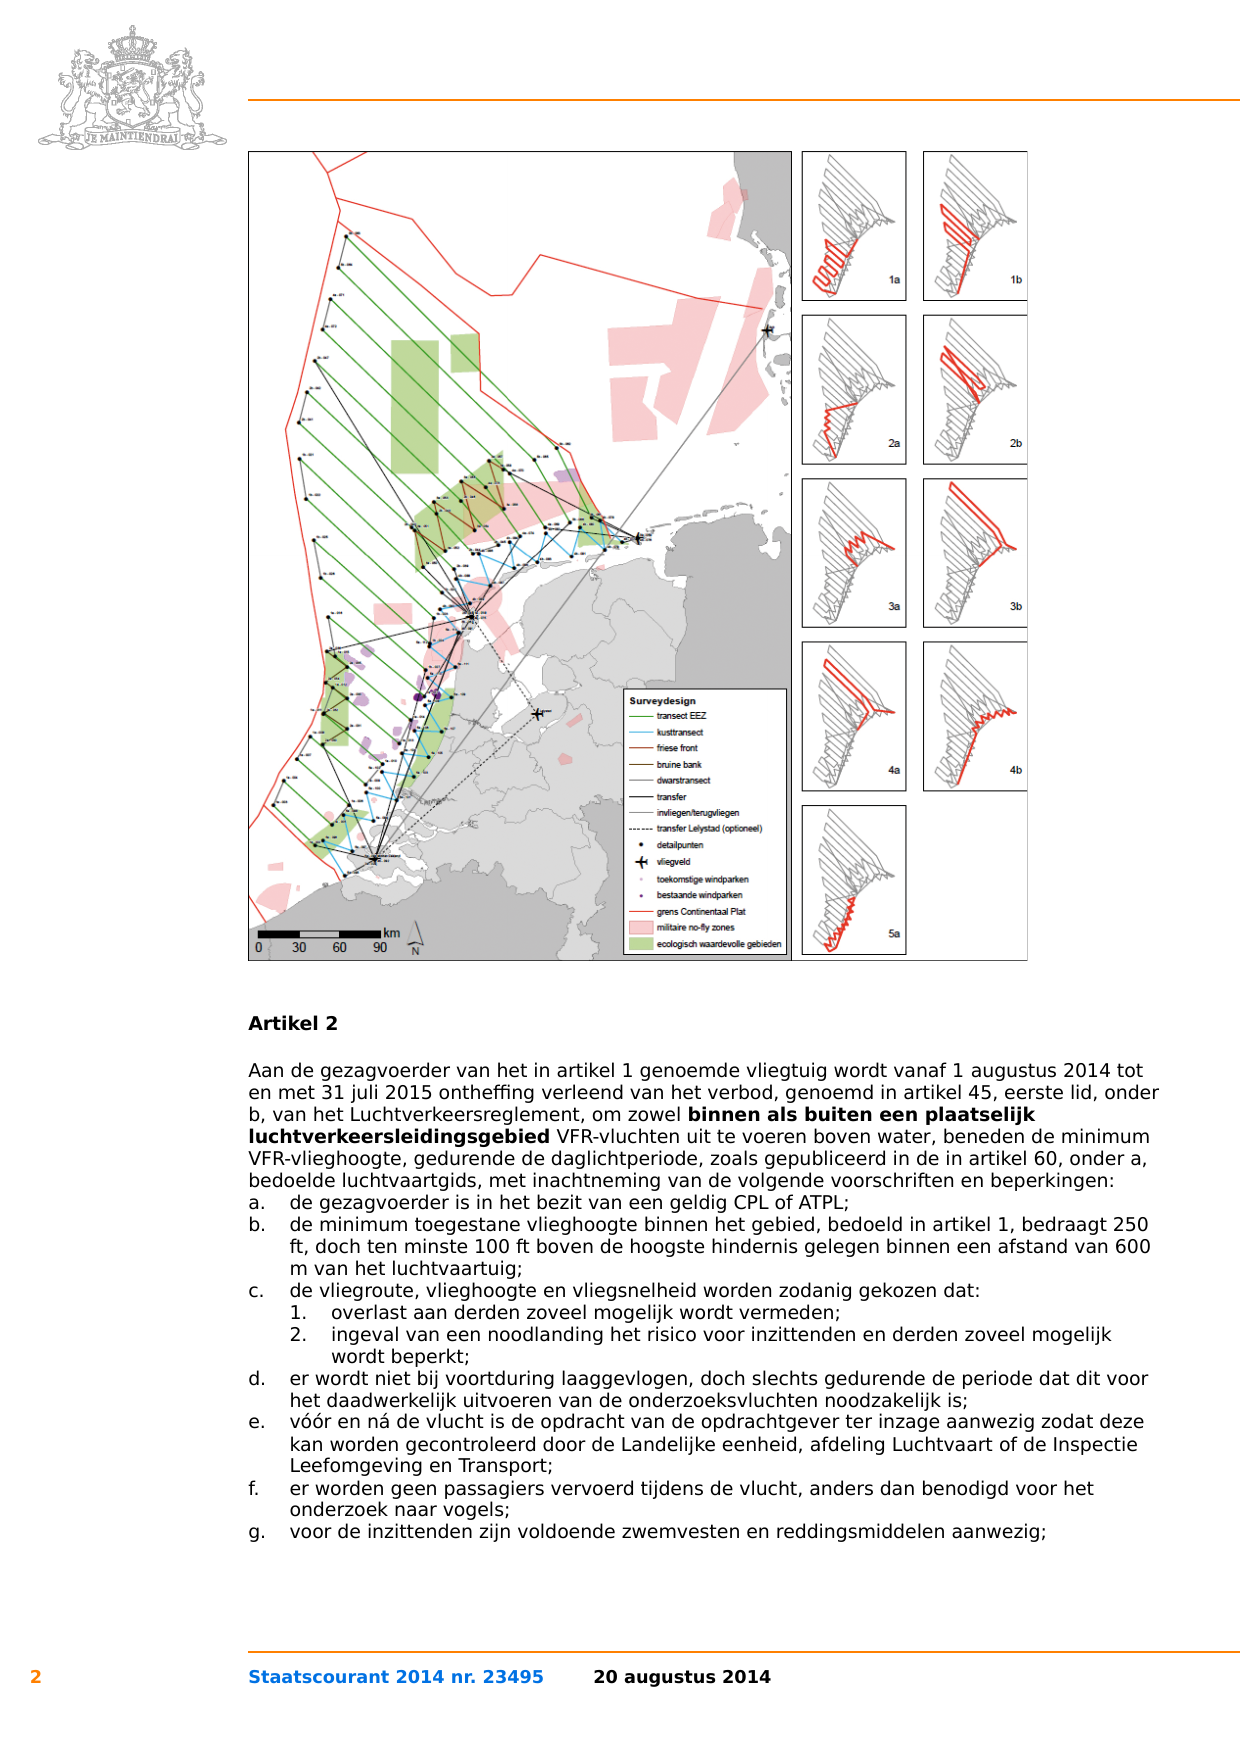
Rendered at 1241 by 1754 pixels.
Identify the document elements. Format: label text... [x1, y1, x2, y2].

text f. er worden geen passagiers vervoerd tijdens de vlucht, anders dan benodigd voor het onderzoek naar vogels; [248, 1477, 1163, 1521]
text a. de gezagvoerder is in het bezit van een geldig CPL of ATPL; [248, 1192, 1163, 1214]
text 1. overlast aan derden zoveel mogelijk wordt vermeden; [289, 1302, 1163, 1323]
text e. vóór en ná de vlucht is de opdracht van de opdrachtgever ter inzage aanwezig zodat deze kan worden gecontroleerd door de Landelijke eenheid, afdeling Luchtvaart of de Inspectie Leefomgeving en Transport; [248, 1411, 1163, 1477]
text c. de vliegroute, vlieghoogte en vliegsnelheid worden zodanig gekozen dat: [248, 1279, 1163, 1302]
subtitle Artikel 2 [248, 1013, 1163, 1035]
text d. er wordt niet bij voortduring laaggevlogen, doch slechts gedurende de periode dat dit voor het daadwerkelijk uitvoeren van de onderzoeksvluchten noodzakelijk is; [248, 1367, 1163, 1411]
text b. de minimum toegestane vlieghoogte binnen het gebied, bedoeld in artikel 1, bedraagt 250 ft, doch ten minste 100 ft boven de hoogste hindernis gelegen binnen een afstand van 600 m van het luchtvaartuig; [248, 1214, 1163, 1279]
picture [248, 151, 1028, 961]
text 2. ingeval van een noodlanding het risico voor inzittenden en derden zoveel mogelijk wordt beperkt; [289, 1323, 1163, 1367]
text g. voor de inzittenden zijn voldoende zwemvesten en reddingsmiddelen aanwezig; [248, 1521, 1163, 1543]
text Aan de gezagvoerder van het in artikel 1 genoemde vliegtuig wordt vanaf 1 augustus 2014 tot en met 31 juli 2015 ontheffing verleend van het verbod, genoemd in artikel 45, eerste lid, onder b, van het Luchtverkeersreglement, om zowel binnen als buiten een plaatselijk luchtverkeersleidingsgebied VFR-vluchten uit te voeren boven water, beneden de minimum VFR-vlieghoogte, gedurende de daglichtperiode, zoals gepubliceerd in de in artikel 60, onder a, bedoelde luchtvaartgids, met inachtneming van de volgende voorschriften en beperkingen: [248, 1060, 1163, 1192]
picture [38, 25, 227, 150]
